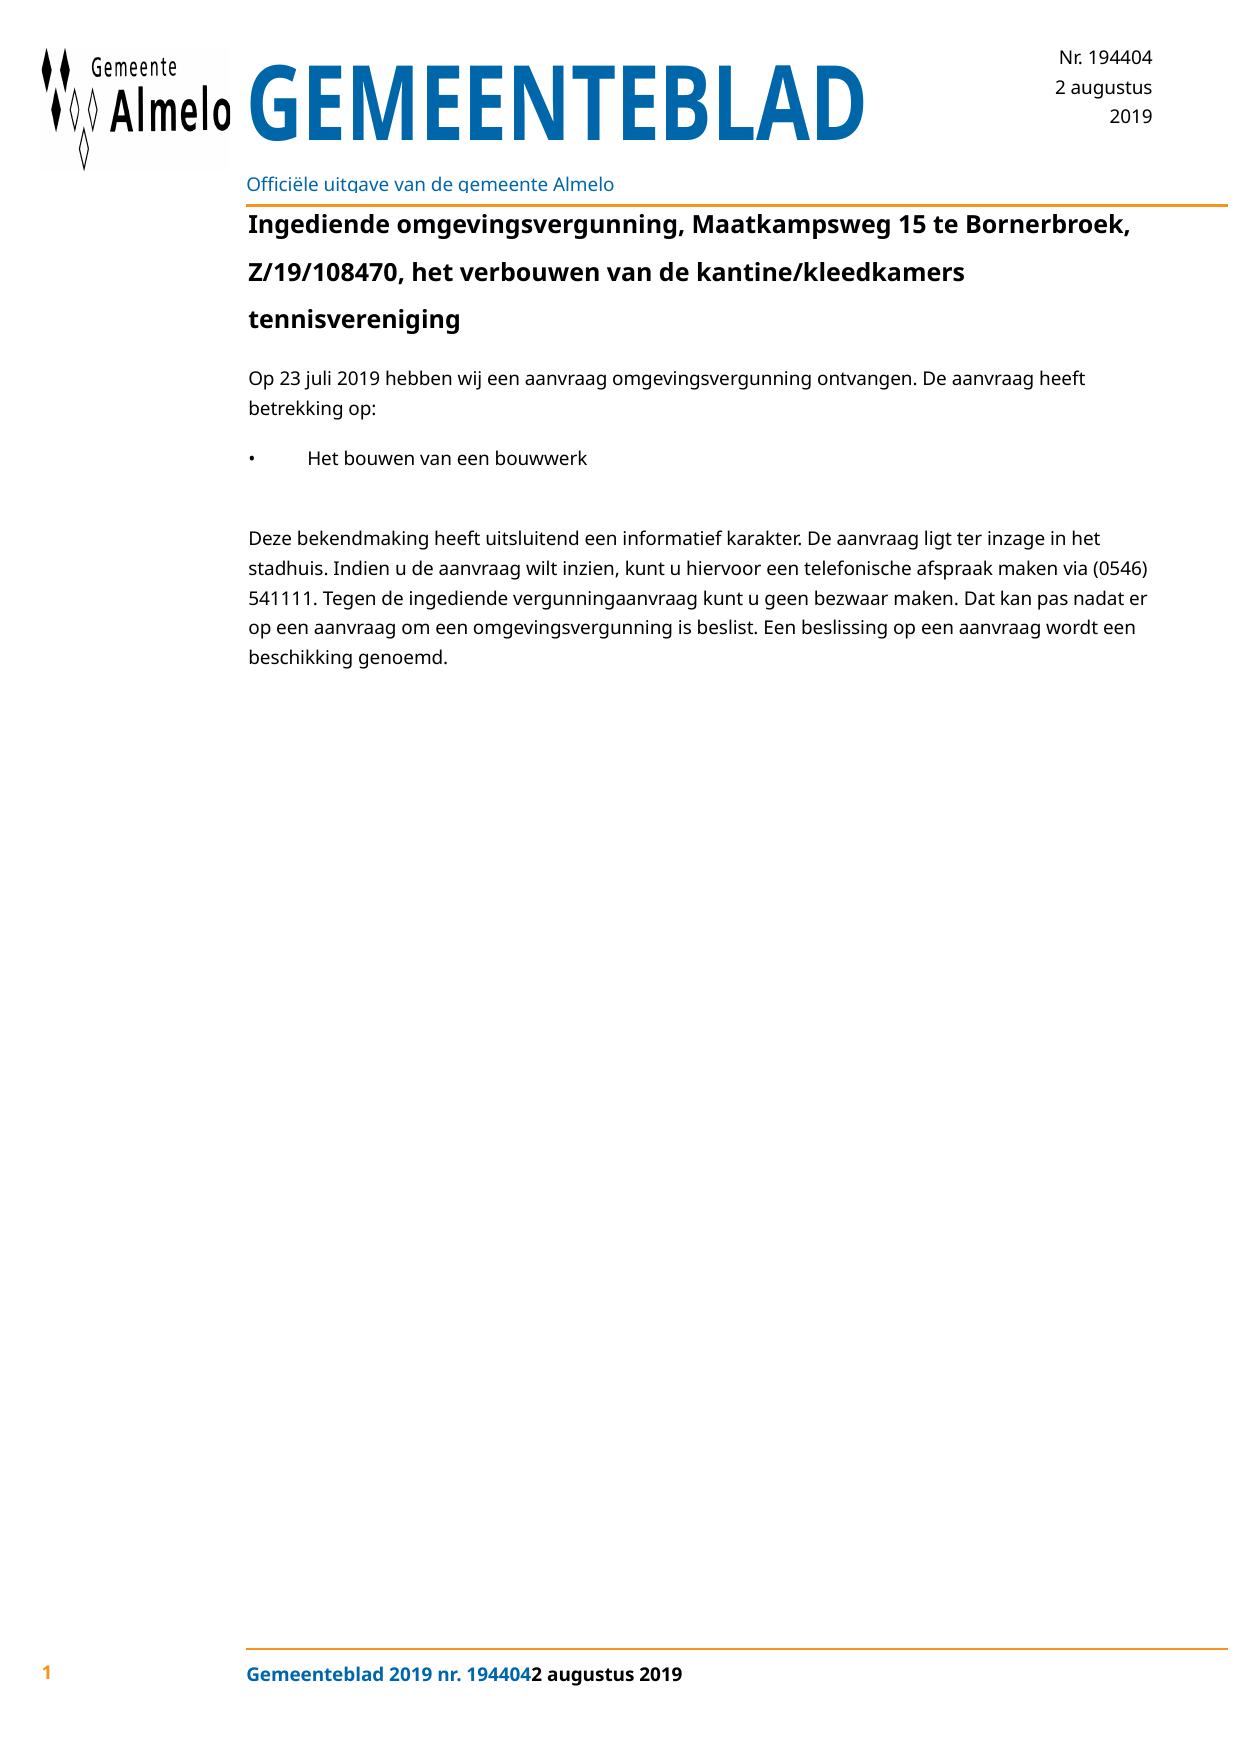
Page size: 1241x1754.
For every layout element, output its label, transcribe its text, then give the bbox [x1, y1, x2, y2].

picture [41, 47, 231, 172]
text Op 23 juli 2019 hebben wij een aanvraag omgevingsvergunning ontvangen. De aanvraag heeft betrekking op: [248, 366, 1152, 421]
text Deze bekendmaking heeft uitsluitend een informatief karakter. De aanvraag ligt ter inzage in het stadhuis. Indien u de aanvraag wilt inzien, kunt u hiervoor een telefonische afspraak maken via (0546) 541111. Tegen de ingediende vergunningaanvraag kunt u geen bezwaar maken. Dat kan pas nadat er op een aanvraag om een omgevingsvergunning is beslist. Een beslissing op een aanvraag wordt een beschikking genoemd. [248, 526, 1152, 669]
list Het bouwen van een bouwwerk [248, 446, 1152, 471]
text Ingediende omgevingsvergunning, Maatkampsweg 15 te Bornerbroek, Z/19/108470, het verbouwen van de kantine/kleedkamers tennisvereniging [248, 207, 1152, 336]
